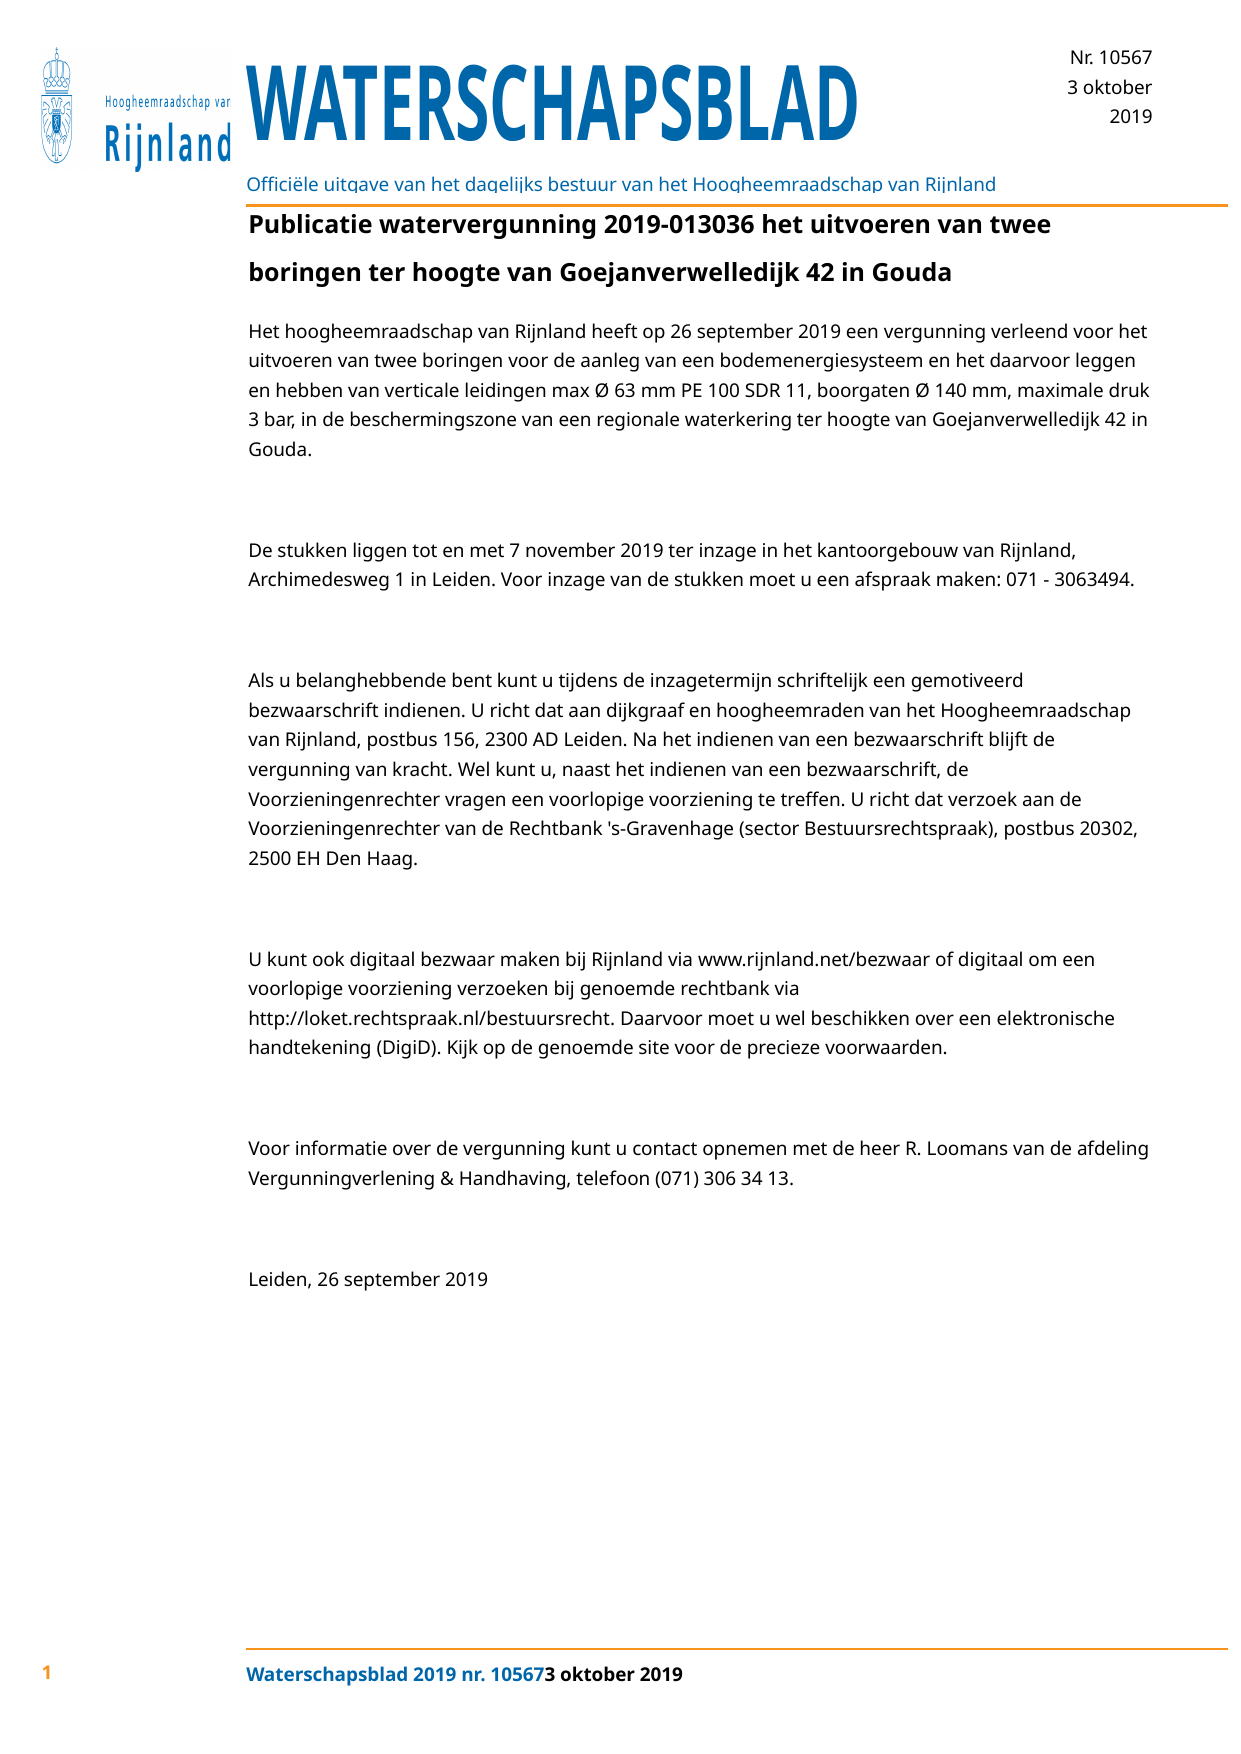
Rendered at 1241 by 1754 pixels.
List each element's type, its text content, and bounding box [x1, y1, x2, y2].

text Voor informatie over de vergunning kunt u contact opnemen met de heer R. Loomans van de afdeling Vergunningverlening & Handhaving, telefoon (071) 306 34 13. [248, 1135, 1152, 1191]
text Leiden, 26 september 2019 [248, 1266, 1152, 1292]
text De stukken liggen tot en met 7 november 2019 ter inzage in het kantoorgebouw van Rijnland, Archimedesweg 1 in Leiden. Voor inzage van de stukken moet u een afspraak maken: 071 - 3063494. [248, 537, 1152, 592]
text Publicatie watervergunning 2019-013036 het uitvoeren van twee boringen ter hoogte van Goejanverwelledijk 42 in Gouda [248, 207, 1152, 288]
picture [41, 47, 231, 172]
text Als u belanghebbende bent kunt u tijdens de inzagetermijn schriftelijk een gemotiveerd bezwaarschrift indienen. U richt dat aan dijkgraaf en hoogheemraden van het Hoogheemraadschap van Rijnland, postbus 156, 2300 AD Leiden. Na het indienen van een bezwaarschrift blijft de vergunning van kracht. Wel kunt u, naast het indienen van een bezwaarschrift, de Voorzieningenrechter vragen een voorlopige voorziening te treffen. U richt dat verzoek aan de Voorzieningenrechter van de Rechtbank 's-Gravenhage (sector Bestuursrechtspraak), postbus 20302, 2500 EH Den Haag. [248, 667, 1152, 871]
text U kunt ook digitaal bezwaar maken bij Rijnland via www.rijnland.net/bezwaar of digitaal om een voorlopige voorziening verzoeken bij genoemde rechtbank via http://loket.rechtspraak.nl/bestuursrecht. Daarvoor moet u wel beschikken over een elektronische handtekening (DigiD). Kijk op de genoemde site voor de precieze voorwaarden. [248, 946, 1152, 1060]
text Het hoogheemraadschap van Rijnland heeft op 26 september 2019 een vergunning verleend voor het uitvoeren van twee boringen voor de aanleg van een bodemenergiesysteem en het daarvoor leggen en hebben van verticale leidingen max Ø 63 mm PE 100 SDR 11, boorgaten Ø 140 mm, maximale druk 3 bar, in de beschermingszone van een regionale waterkering ter hoogte van Goejanverwelledijk 42 in Gouda. [248, 318, 1152, 462]
